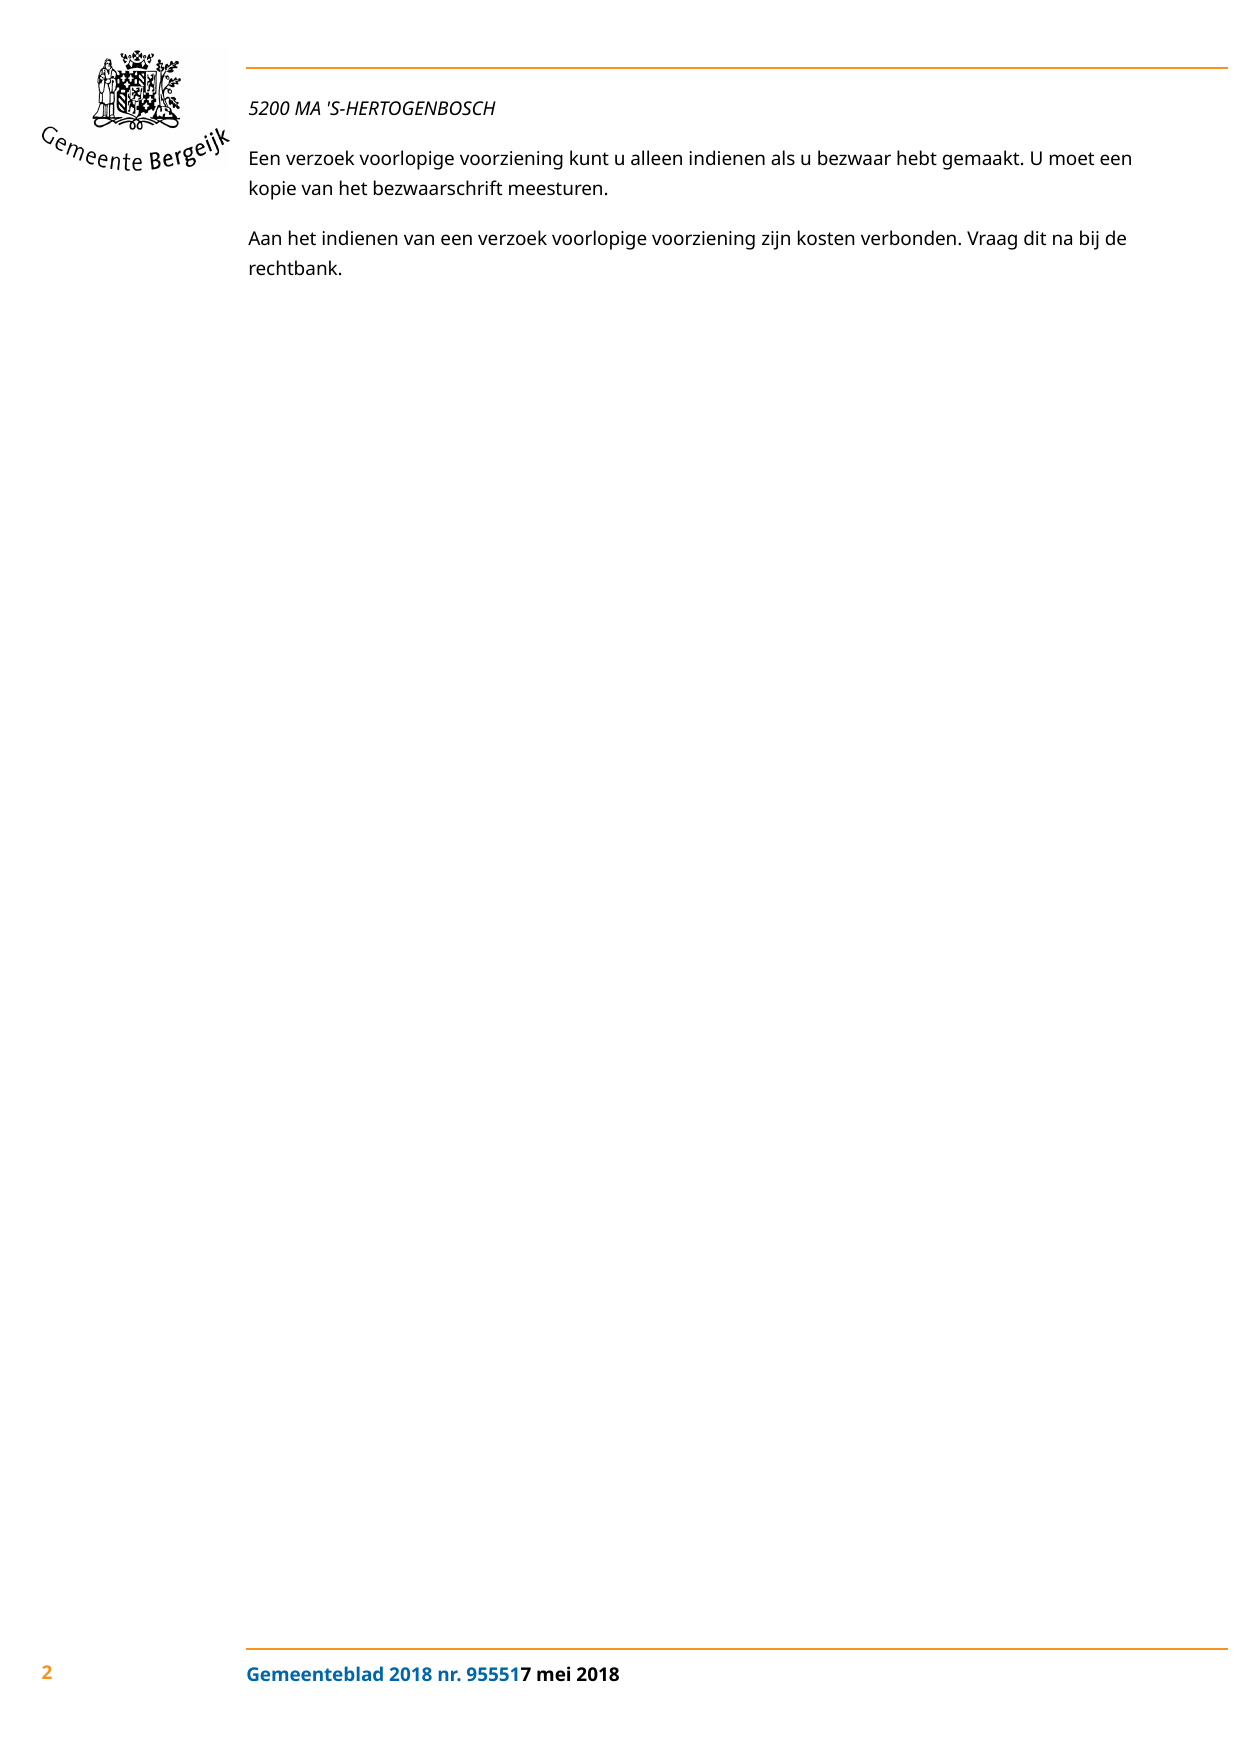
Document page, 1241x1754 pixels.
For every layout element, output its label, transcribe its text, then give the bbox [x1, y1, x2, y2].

text Een verzoek voorlopige voorziening kunt u alleen indienen als u bezwaar hebt gemaakt. U moet een kopie van het bezwaarschrift meesturen. [248, 145, 1152, 201]
picture [41, 47, 231, 172]
text Aan het indienen van een verzoek voorlopige voorziening zijn kosten verbonden. Vraag dit na bij de rechtbank. [248, 225, 1152, 281]
text 5200 MA 'S-HERTOGENBOSCH [248, 95, 1152, 121]
